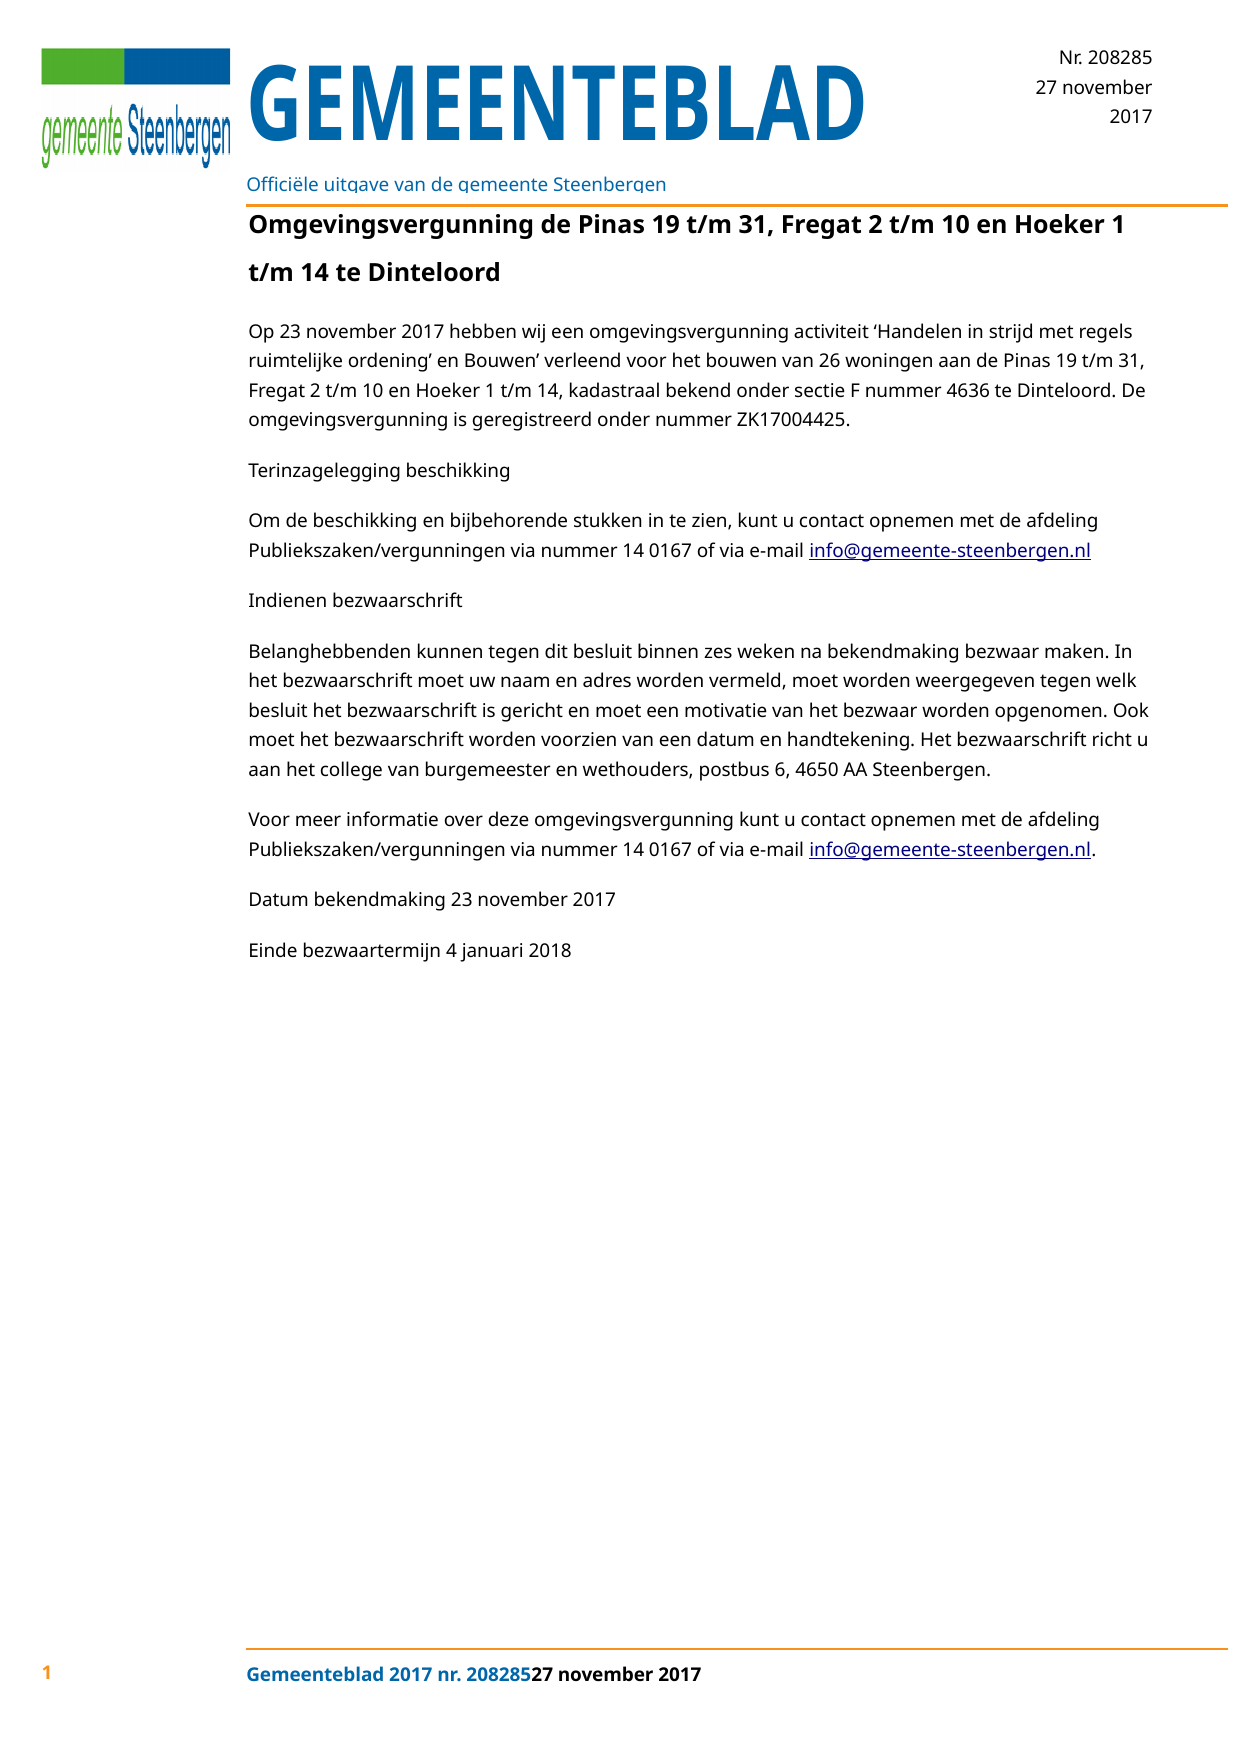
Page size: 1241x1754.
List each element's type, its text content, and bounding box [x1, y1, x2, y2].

text Op 23 november 2017 hebben wij een omgevingsvergunning activiteit ‘Handelen in strijd met regels ruimtelijke ordening’ en Bouwen’ verleend voor het bouwen van 26 woningen aan de Pinas 19 t/m 31, Fregat 2 t/m 10 en Hoeker 1 t/m 14, kadastraal bekend onder sectie F nummer 4636 te Dinteloord. De omgevingsvergunning is geregistreerd onder nummer ZK17004425. [248, 318, 1152, 432]
text Omgevingsvergunning de Pinas 19 t/m 31, Fregat 2 t/m 10 en Hoeker 1 t/m 14 te Dinteloord [248, 207, 1152, 288]
text Terinzagelegging beschikking [248, 457, 1152, 483]
text Einde bezwaartermijn 4 januari 2018 [248, 937, 1152, 963]
picture [41, 47, 231, 172]
text Belanghebbenden kunnen tegen dit besluit binnen zes weken na bekendmaking bezwaar maken. In het bezwaarschrift moet uw naam en adres worden vermeld, moet worden weergegeven tegen welk besluit het bezwaarschrift is gericht en moet een motivatie van het bezwaar worden opgenomen. Ook moet het bezwaarschrift worden voorzien van een datum en handtekening. Het bezwaarschrift richt u aan het college van burgemeester en wethouders, postbus 6, 4650 AA Steenbergen. [248, 638, 1152, 782]
text Datum bekendmaking 23 november 2017 [248, 887, 1152, 912]
text Om de beschikking en bijbehorende stukken in te zien, kunt u contact opnemen met de afdeling Publiekszaken/vergunningen via nummer 14 0167 of via e-mail info@gemeente-steenbergen.nl [248, 507, 1152, 563]
text Voor meer informatie over deze omgevingsvergunning kunt u contact opnemen met de afdeling Publiekszaken/vergunningen via nummer 14 0167 of via e-mail info@gemeente-steenbergen.nl. [248, 807, 1152, 862]
text Indienen bezwaarschrift [248, 587, 1152, 613]
